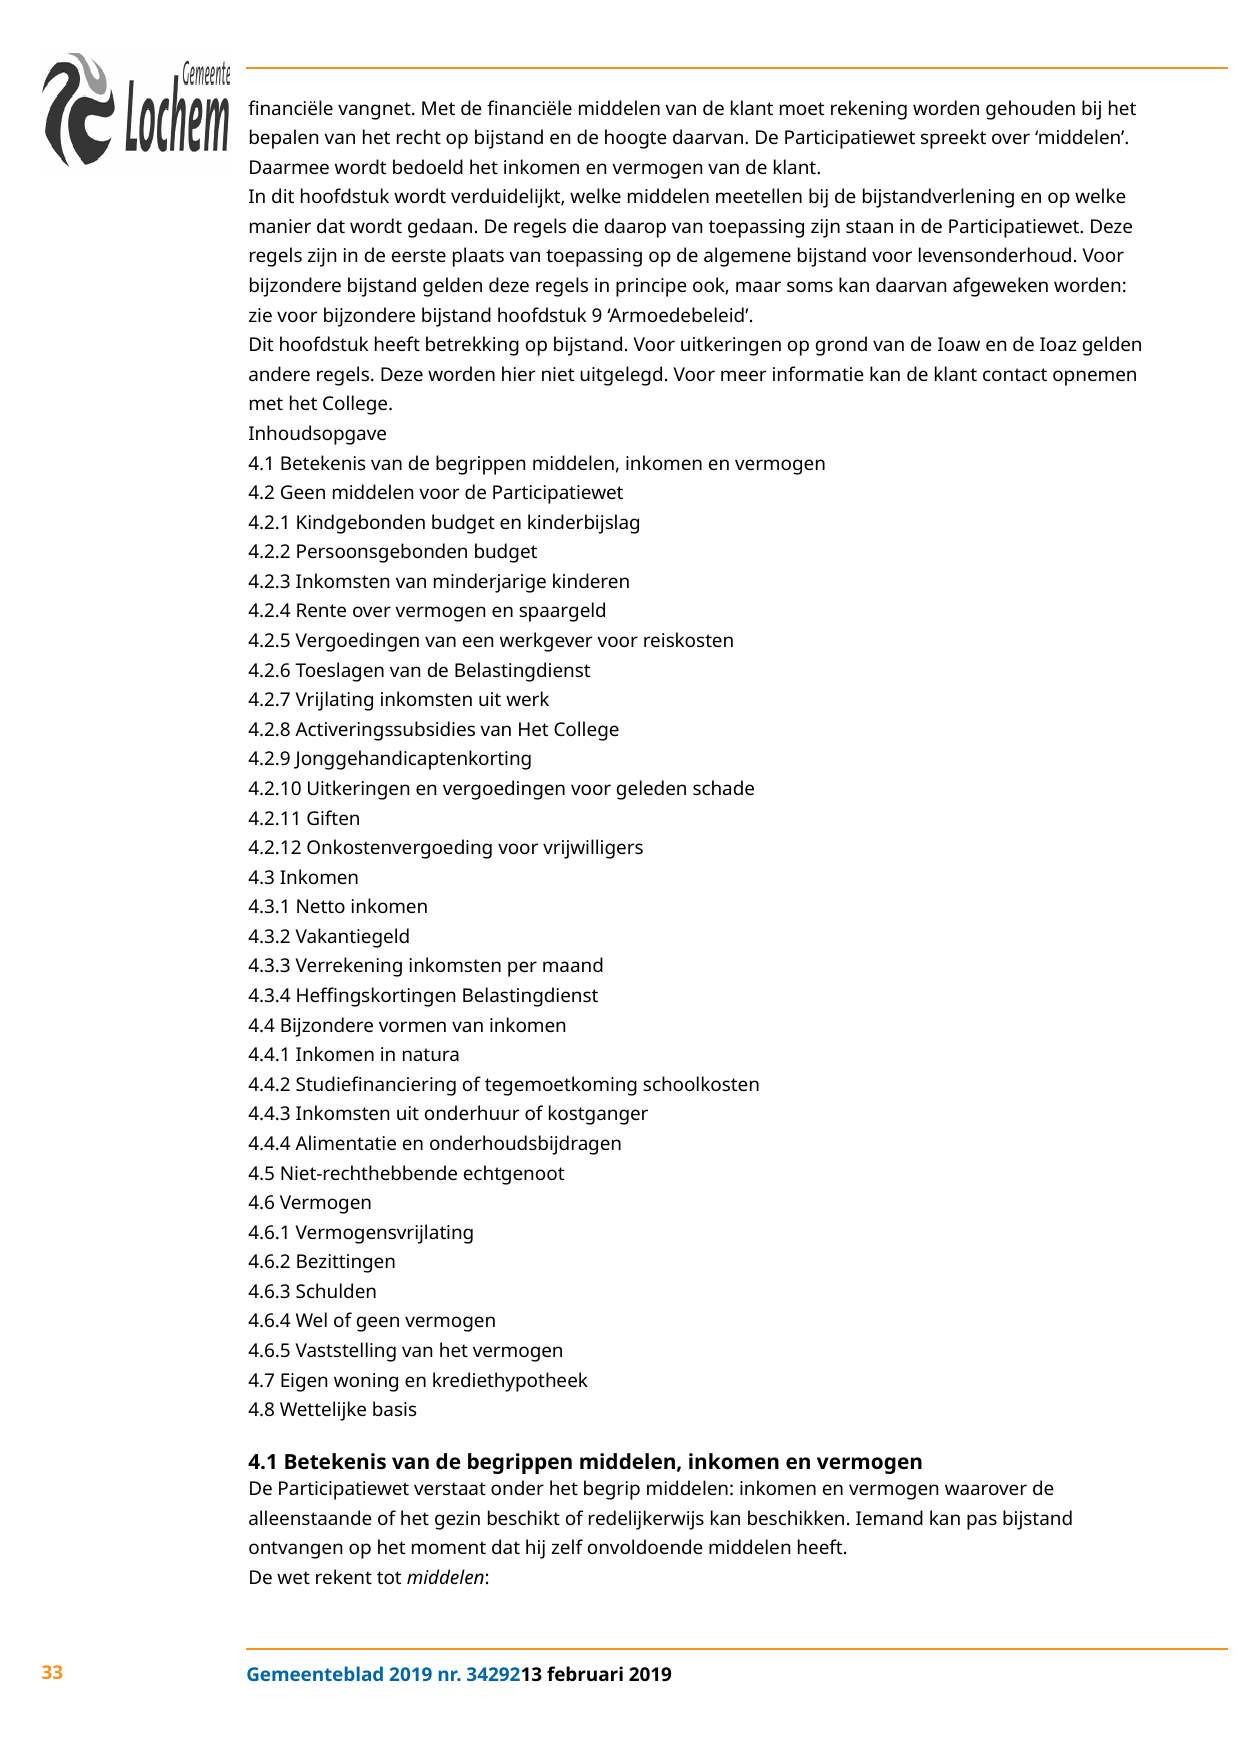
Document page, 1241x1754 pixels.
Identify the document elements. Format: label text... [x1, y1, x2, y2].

text 4.4.2 Studiefinanciering of tegemoetkoming schoolkosten [248, 1071, 1152, 1097]
text 4.2.11 Giften [248, 805, 1152, 831]
text 4.1 Betekenis van de begrippen middelen, inkomen en vermogen [248, 1447, 1152, 1475]
text 4.2.9 Jonggehandicaptenkorting [248, 746, 1152, 771]
text 4.2.7 Vrijlating inkomsten uit werk [248, 686, 1152, 712]
text 4.6.4 Wel of geen vermogen [248, 1308, 1152, 1333]
text 4.8 Wettelijke basis [248, 1396, 1152, 1422]
text 4.6.2 Bezittingen [248, 1248, 1152, 1274]
text De Participatiewet verstaat onder het begrip middelen: inkomen en vermogen waarover de alleenstaande of het gezin beschikt of redelijkerwijs kan beschikken. Iemand kan pas bijstand ontvangen op het moment dat hij zelf onvoldoende middelen heeft. [248, 1475, 1152, 1560]
text 4.6.5 Vaststelling van het vermogen [248, 1337, 1152, 1363]
text 4.4 Bijzondere vormen van inkomen [248, 1012, 1152, 1038]
text Dit hoofdstuk heeft betrekking op bijstand. Voor uitkeringen op grond van de Ioaw en de Ioaz gelden andere regels. Deze worden hier niet uitgelegd. Voor meer informatie kan de klant contact opnemen met het College. [248, 331, 1152, 416]
text 4.1 Betekenis van de begrippen middelen, inkomen en vermogen [248, 450, 1152, 476]
text 4.2.5 Vergoedingen van een werkgever voor reiskosten [248, 627, 1152, 653]
text 4.6.3 Schulden [248, 1278, 1152, 1304]
text 4.2.3 Inkomsten van minderjarige kinderen [248, 568, 1152, 594]
text Inhoudsopgave [248, 420, 1152, 446]
text 4.2.4 Rente over vermogen en spaargeld [248, 598, 1152, 623]
text 4.4.1 Inkomen in natura [248, 1041, 1152, 1067]
text 4.3.3 Verrekening inkomsten per maand [248, 953, 1152, 978]
text De wet rekent tot middelen: [248, 1564, 1152, 1590]
text In dit hoofdstuk wordt verduidelijkt, welke middelen meetellen bij de bijstandverlening en op welke manier dat wordt gedaan. De regels die daarop van toepassing zijn staan in de Participatiewet. Deze regels zijn in de eerste plaats van toepassing op de algemene bijstand voor levensonderhoud. Voor bijzondere bijstand gelden deze regels in principe ook, maar soms kan daarvan afgeweken worden: zie voor bijzondere bijstand hoofdstuk 9 ‘Armoedebeleid’. [248, 183, 1152, 328]
text 4.2.1 Kindgebonden budget en kinderbijslag [248, 509, 1152, 535]
text 4.5 Niet-rechthebbende echtgenoot [248, 1160, 1152, 1186]
text financiële vangnet. Met de financiële middelen van de klant moet rekening worden gehouden bij het bepalen van het recht op bijstand en de hoogte daarvan. De Participatiewet spreekt over ‘middelen’. Daarmee wordt bedoeld het inkomen en vermogen van de klant. [248, 95, 1152, 180]
text 4.4.4 Alimentatie en onderhoudsbijdragen [248, 1130, 1152, 1156]
text 4.2.12 Onkostenvergoeding voor vrijwilligers [248, 834, 1152, 860]
text 4.3.2 Vakantiegeld [248, 923, 1152, 949]
text 4.3 Inkomen [248, 864, 1152, 890]
text 4.6 Vermogen [248, 1189, 1152, 1215]
text 4.2.10 Uitkeringen en vergoedingen voor geleden schade [248, 775, 1152, 801]
text 4.3.1 Netto inkomen [248, 893, 1152, 919]
text 4.4.3 Inkomsten uit onderhuur of kostganger [248, 1101, 1152, 1126]
text 4.2.6 Toeslagen van de Belastingdienst [248, 657, 1152, 683]
text 4.2.2 Persoonsgebonden budget [248, 538, 1152, 564]
picture [41, 47, 231, 172]
text 4.7 Eigen woning en krediethypotheek [248, 1367, 1152, 1393]
text 4.2.8 Activeringssubsidies van Het College [248, 716, 1152, 742]
text 4.3.4 Heffingskortingen Belastingdienst [248, 982, 1152, 1008]
text 4.2 Geen middelen voor de Participatiewet [248, 479, 1152, 505]
text 4.6.1 Vermogensvrijlating [248, 1219, 1152, 1245]
